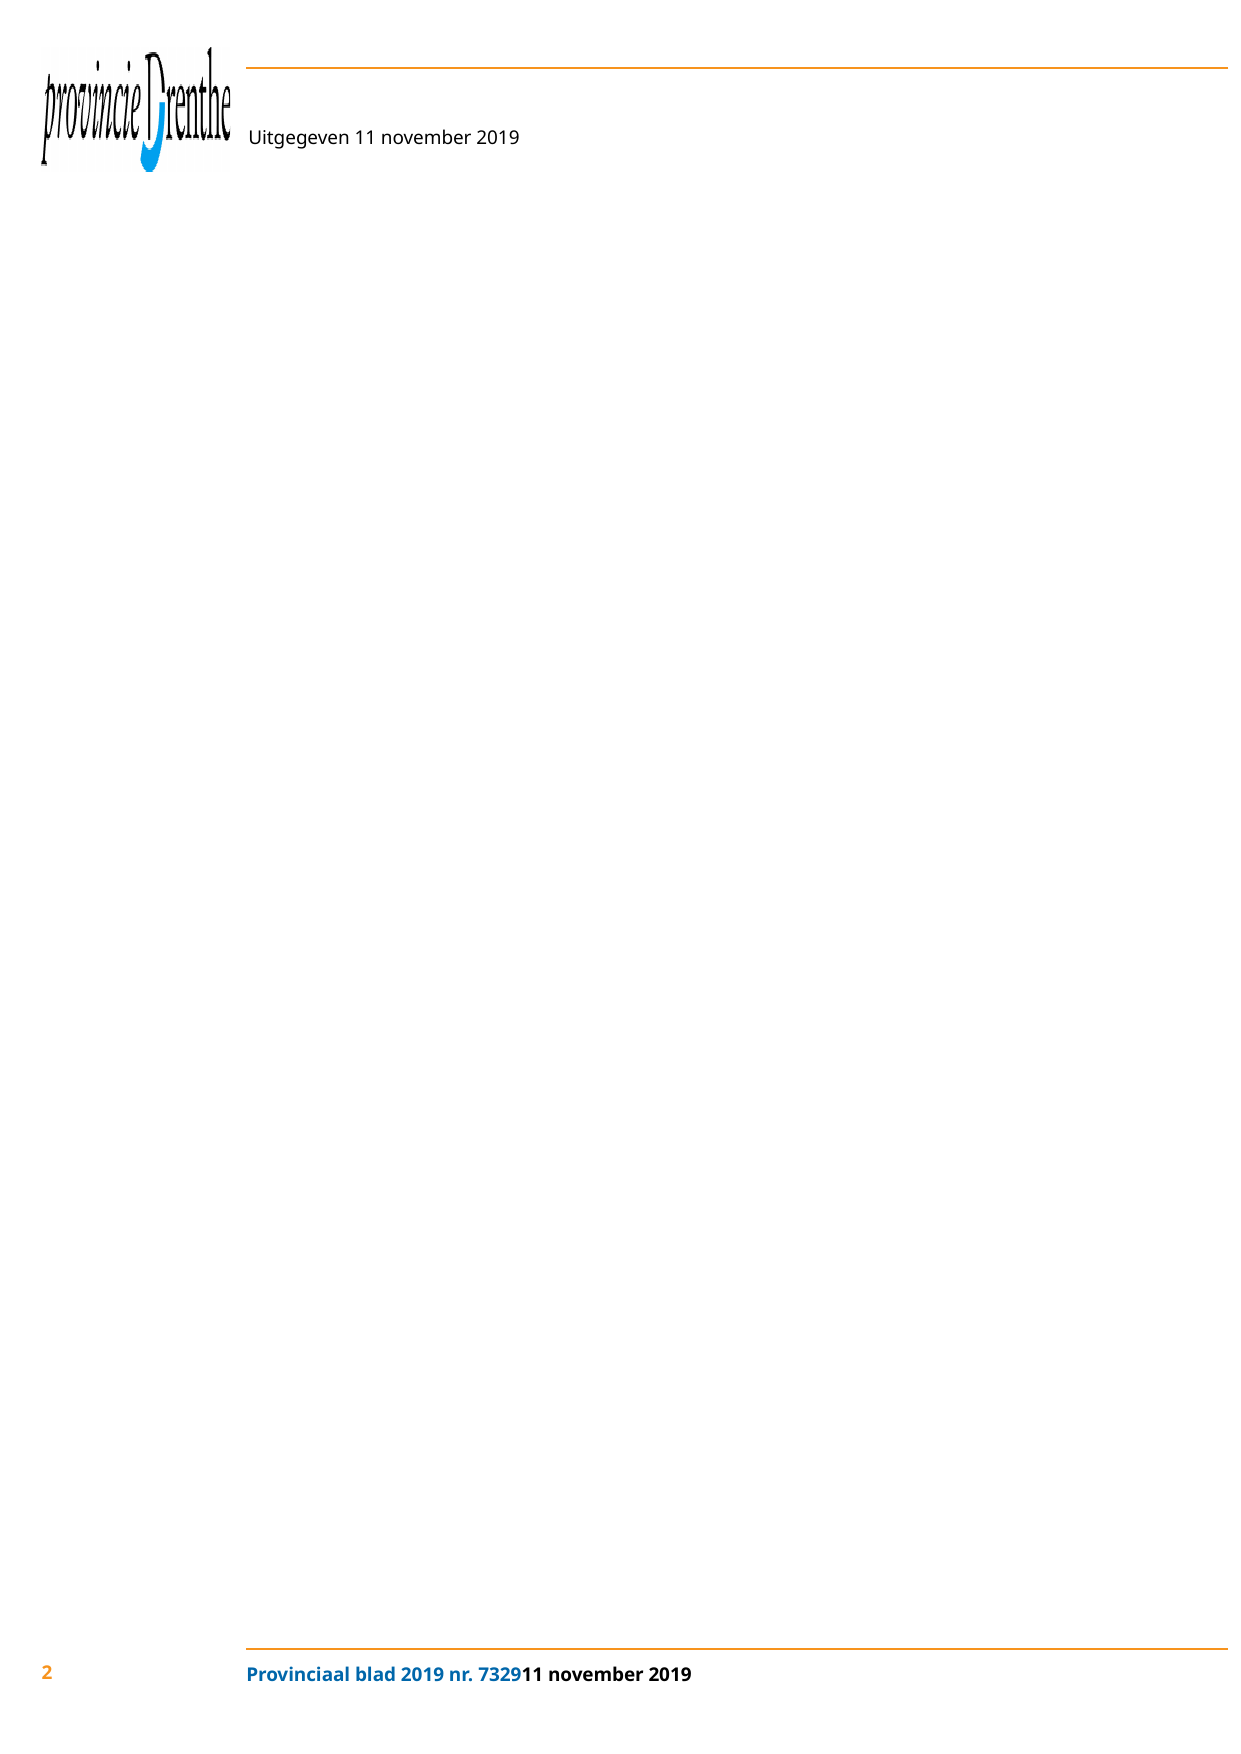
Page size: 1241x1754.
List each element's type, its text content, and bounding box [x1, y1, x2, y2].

picture [41, 47, 231, 172]
text Uitgegeven 11 november 2019 [248, 124, 1152, 150]
